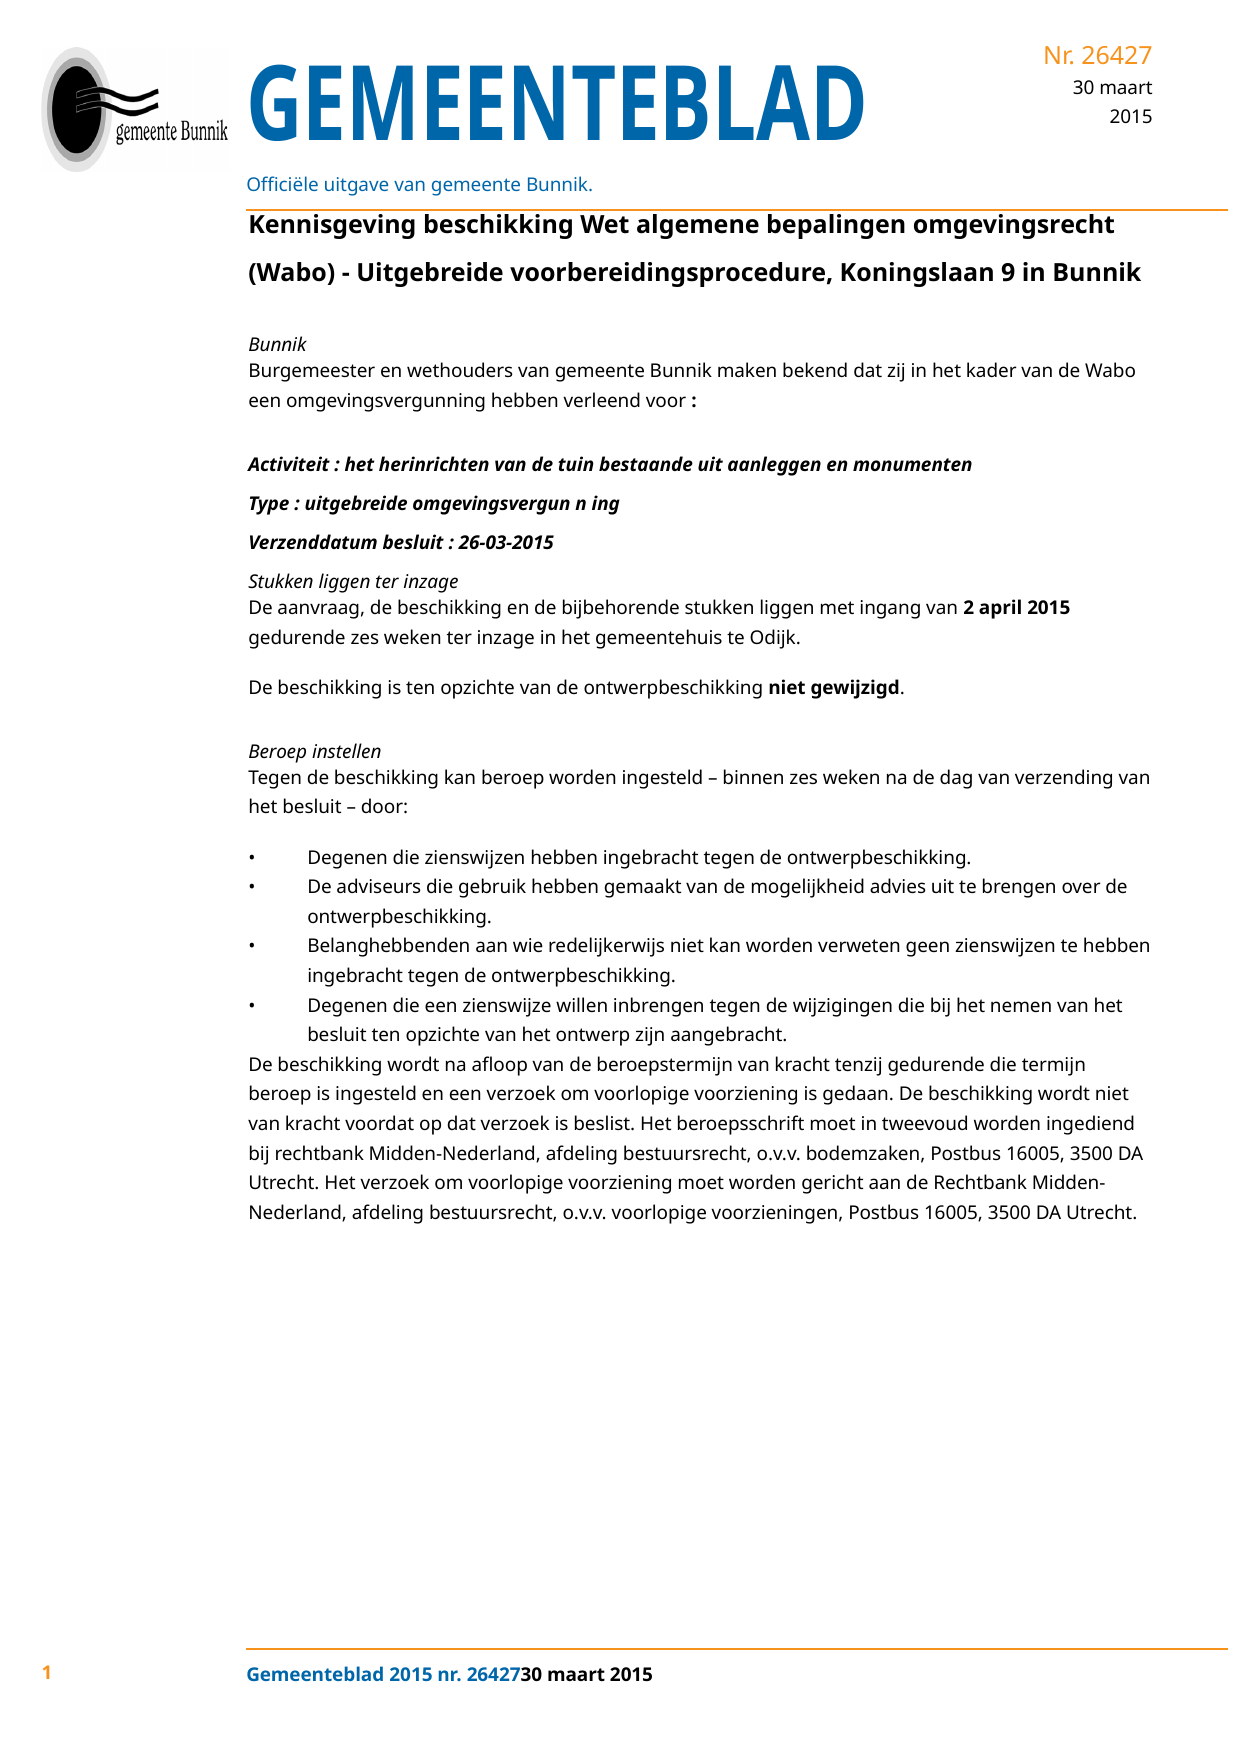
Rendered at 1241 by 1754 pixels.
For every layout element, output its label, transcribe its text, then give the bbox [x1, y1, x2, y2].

text Stukken liggen ter inzage [248, 568, 1152, 594]
text De beschikking wordt na afloop van de beroepstermijn van kracht tenzij gedurende die termijn beroep is ingesteld en een verzoek om voorlopige voorziening is gedaan. De beschikking wordt niet van kracht voordat op dat verzoek is beslist. Het beroepsschrift moet in tweevoud worden ingediend bij rechtbank Midden-Nederland, afdeling bestuursrecht, o.v.v. bodemzaken, Postbus 16005, 3500 DA Utrecht. Het verzoek om voorlopige voorziening moet worden gericht aan de Rechtbank Midden-Nederland, afdeling bestuursrecht, o.v.v. voorlopige voorzieningen, Postbus 16005, 3500 DA Utrecht. [248, 1051, 1152, 1225]
text Burgemeester en wethouders van gemeente Bunnik maken bekend dat zij in het kader van de Wabo een omgevingsvergunning hebben verleend voor : [248, 357, 1152, 412]
text Kennisgeving beschikking Wet algemene bepalingen omgevingsrecht (Wabo) - Uitgebreide voorbereidingsprocedure, Koningslaan 9 in Bunnik [248, 211, 1152, 288]
text Verzenddatum besluit : 26-03-2015 [248, 529, 1152, 555]
text De beschikking is ten opzichte van de ontwerpbeschikking niet gewijzigd. [248, 674, 1152, 700]
list De adviseurs die gebruik hebben gemaakt van de mogelijkheid advies uit te brengen over de ontwerpbeschikking. [248, 873, 1152, 929]
text Beroep instellen [248, 738, 1152, 764]
text De aanvraag, de beschikking en de bijbehorende stukken liggen met ingang van 2 april 2015 gedurende zes weken ter inzage in het gemeentehuis te Odijk. [248, 594, 1152, 649]
picture [41, 47, 231, 172]
text Activiteit : het herinrichten van de tuin bestaande uit aanleggen en monumenten [248, 451, 1152, 476]
text Tegen de beschikking kan beroep worden ingesteld – binnen zes weken na de dag van verzending van het besluit – door: [248, 764, 1152, 819]
list Degenen die zienswijzen hebben ingebracht tegen de ontwerpbeschikking. [248, 844, 1152, 870]
list Degenen die een zienswijze willen inbrengen tegen de wijzigingen die bij het nemen van het besluit ten opzichte van het ontwerp zijn aangebracht. [248, 992, 1152, 1047]
text Type : uitgebreide omgevingsvergun n ing [248, 490, 1152, 516]
text Bunnik [248, 331, 1152, 357]
list Belanghebbenden aan wie redelijkerwijs niet kan worden verweten geen zienswijzen te hebben ingebracht tegen de ontwerpbeschikking. [248, 933, 1152, 988]
